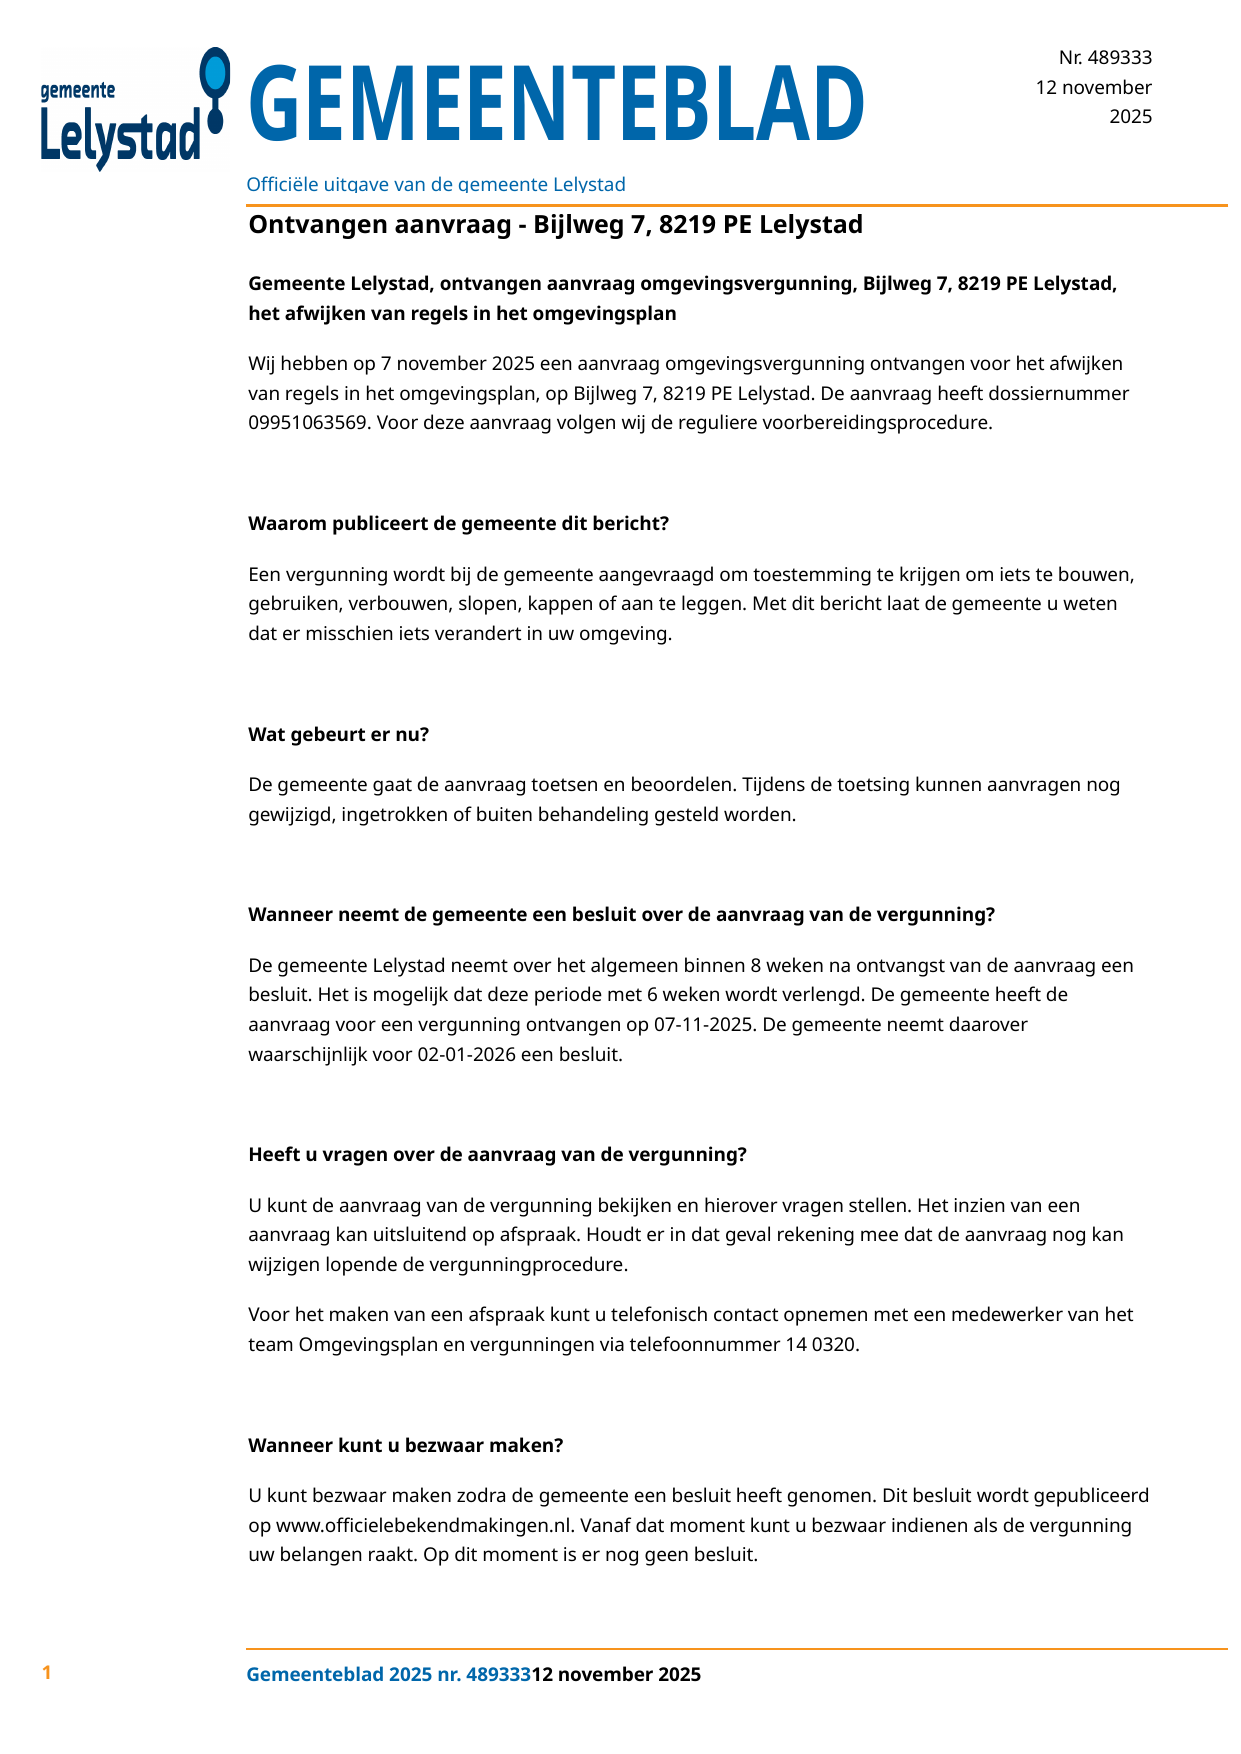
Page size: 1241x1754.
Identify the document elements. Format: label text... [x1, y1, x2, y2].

text Waarom publiceert de gemeente dit bericht? [248, 510, 1152, 536]
text De gemeente Lelystad neemt over het algemeen binnen 8 weken na ontvangst van de aanvraag een besluit. Het is mogelijk dat deze periode met 6 weken wordt verlengd. De gemeente heeft de aanvraag voor een vergunning ontvangen op 07-11-2025. De gemeente neemt daarover waarschijnlijk voor 02-01-2026 een besluit. [248, 952, 1152, 1066]
text Heeft u vragen over de aanvraag van de vergunning? [248, 1142, 1152, 1167]
text Ontvangen aanvraag - Bijlweg 7, 8219 PE Lelystad [248, 207, 1152, 241]
text Een vergunning wordt bij de gemeente aangevraagd om toestemming te krijgen om iets te bouwen, gebruiken, verbouwen, slopen, kappen of aan te leggen. Met dit bericht laat de gemeente u weten dat er misschien iets verandert in uw omgeving. [248, 561, 1152, 646]
text Wat gebeurt er nu? [248, 721, 1152, 746]
text Voor het maken van een afspraak kunt u telefonisch contact opnemen met een medewerker van het team Omgevingsplan en vergunningen via telefoonnummer 14 0320. [248, 1302, 1152, 1357]
picture [41, 47, 231, 172]
text Wij hebben op 7 november 2025 een aanvraag omgevingsvergunning ontvangen voor het afwijken van regels in het omgevingsplan, op Bijlweg 7, 8219 PE Lelystad. De aanvraag heeft dossiernummer 09951063569. Voor deze aanvraag volgen wij de reguliere voorbereidingsprocedure. [248, 350, 1152, 435]
text U kunt de aanvraag van de vergunning bekijken en hierover vragen stellen. Het inzien van een aanvraag kan uitsluitend op afspraak. Houdt er in dat geval rekening mee dat de aanvraag nog kan wijzigen lopende de vergunningprocedure. [248, 1192, 1152, 1277]
text Gemeente Lelystad, ontvangen aanvraag omgevingsvergunning, Bijlweg 7, 8219 PE Lelystad, het afwijken van regels in het omgevingsplan [248, 270, 1152, 326]
text Wanneer neemt de gemeente een besluit over de aanvraag van de vergunning? [248, 902, 1152, 927]
text De gemeente gaat de aanvraag toetsen en beoordelen. Tijdens de toetsing kunnen aanvragen nog gewijzigd, ingetrokken of buiten behandeling gesteld worden. [248, 771, 1152, 826]
text U kunt bezwaar maken zodra de gemeente een besluit heeft genomen. Dit besluit wordt gepubliceerd op www.officielebekendmakingen.nl. Vanaf dat moment kunt u bezwaar indienen als de vergunning uw belangen raakt. Op dit moment is er nog geen besluit. [248, 1482, 1152, 1567]
text Wanneer kunt u bezwaar maken? [248, 1432, 1152, 1458]
